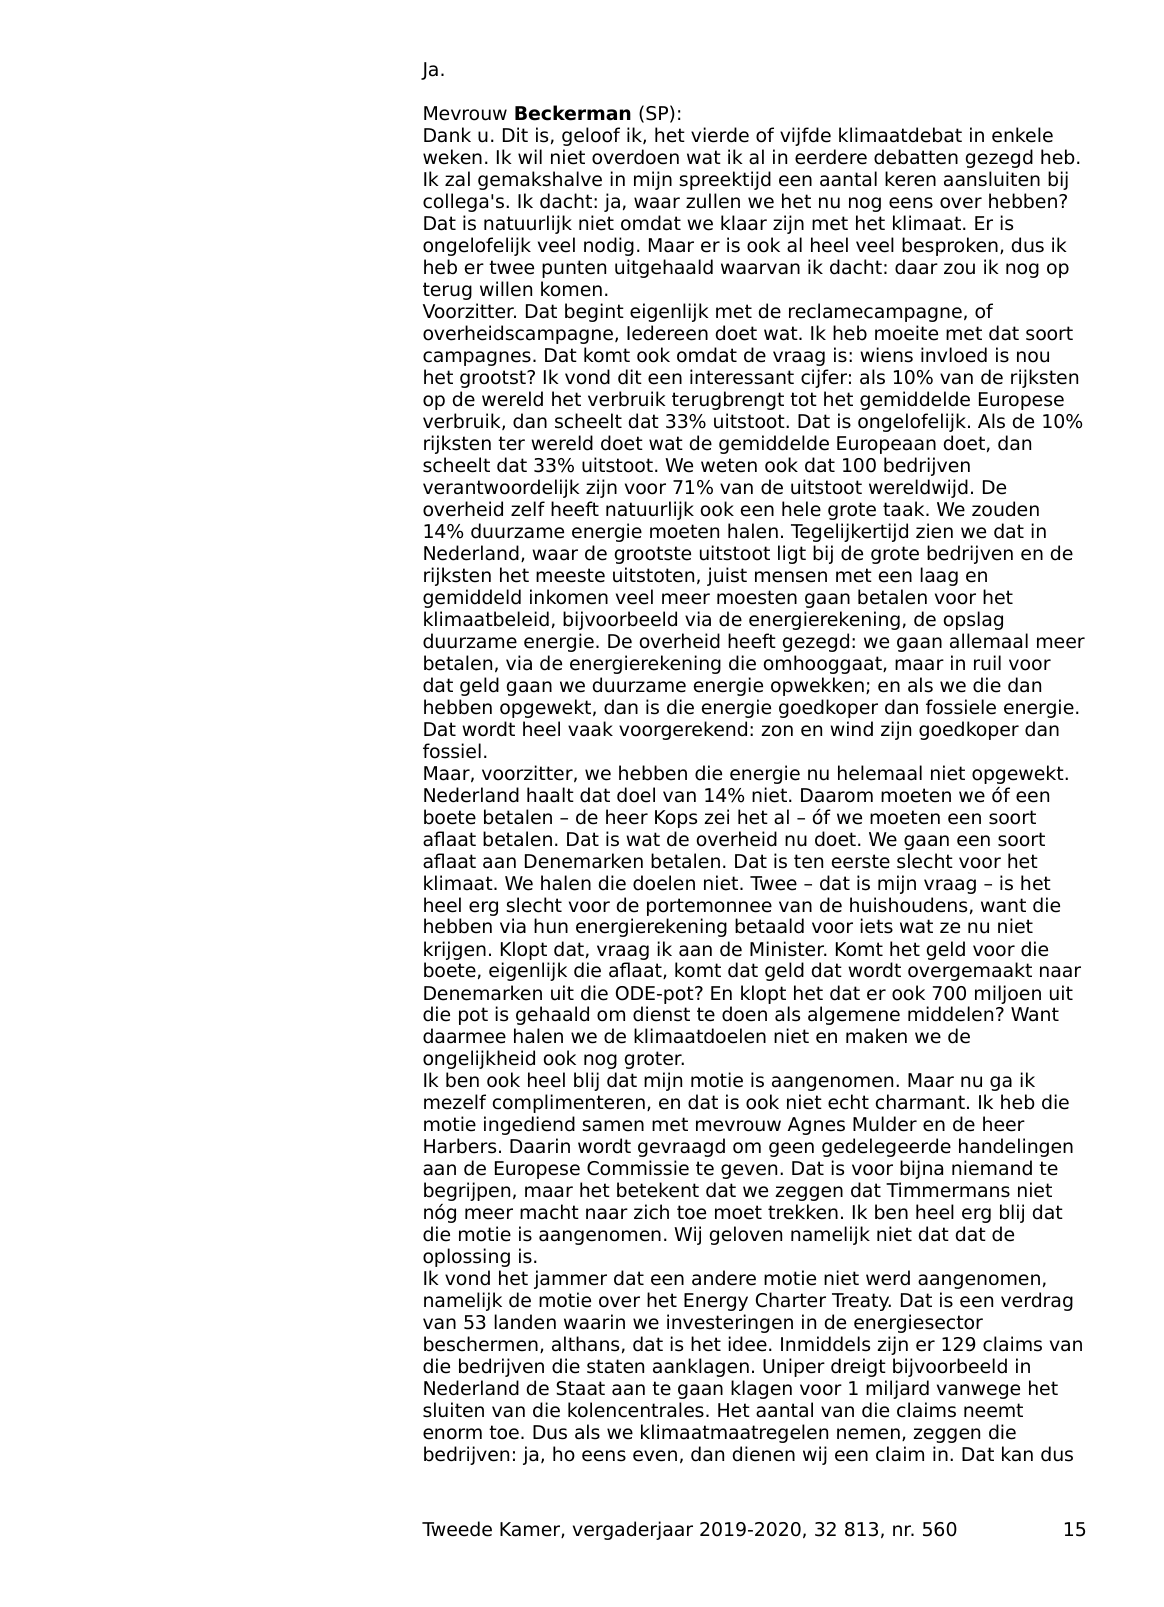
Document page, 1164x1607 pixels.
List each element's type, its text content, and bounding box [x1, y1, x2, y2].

text Dank u. Dit is, geloof ik, het vierde of vijfde klimaatdebat in enkele weken. Ik wil niet overdoen wat ik al in eerdere debatten gezegd heb. Ik zal gemakshalve in mijn spreektijd een aantal keren aansluiten bij collega's. Ik dacht: ja, waar zullen we het nu nog eens over hebben? Dat is natuurlijk niet omdat we klaar zijn met het klimaat. Er is ongelofelijk veel nodig. Maar er is ook al heel veel besproken, dus ik heb er twee punten uitgehaald waarvan ik dacht: daar zou ik nog op terug willen komen. [422, 125, 1087, 301]
text Maar, voorzitter, we hebben die energie nu helemaal niet opgewekt. Nederland haalt dat doel van 14% niet. Daarom moeten we óf een boete betalen – de heer Kops zei het al – óf we moeten een soort aflaat betalen. Dat is wat de overheid nu doet. We gaan een soort aflaat aan Denemarken betalen. Dat is ten eerste slecht voor het klimaat. We halen die doelen niet. Twee – dat is mijn vraag – is het heel erg slecht voor de portemonnee van de huishoudens, want die hebben via hun energierekening betaald voor iets wat ze nu niet krijgen. Klopt dat, vraag ik aan de Minister. Komt het geld voor die boete, eigenlijk die aflaat, komt dat geld dat wordt overgemaakt naar Denemarken uit die ODE-pot? En klopt het dat er ook 700 miljoen uit die pot is gehaald om dienst te doen als algemene middelen? Want daarmee halen we de klimaatdoelen niet en maken we de ongelijkheid ook nog groter. [422, 763, 1087, 1070]
text Ik vond het jammer dat een andere motie niet werd aangenomen, namelijk de motie over het Energy Charter Treaty. Dat is een verdrag van 53 landen waarin we investeringen in de energiesector beschermen, althans, dat is het idee. Inmiddels zijn er 129 claims van die bedrijven die staten aanklagen. Uniper dreigt bijvoorbeeld in Nederland de Staat aan te gaan klagen voor 1 miljard vanwege het sluiten van die kolencentrales. Het aantal van die claims neemt enorm toe. Dus als we klimaatmaatregelen nemen, zeggen die bedrijven: ja, ho eens even, dan dienen wij een claim in. Dat kan dus [422, 1268, 1087, 1466]
text Voorzitter. Dat begint eigenlijk met de reclamecampagne, of overheidscampagne, Iedereen doet wat. Ik heb moeite met dat soort campagnes. Dat komt ook omdat de vraag is: wiens invloed is nou het grootst? Ik vond dit een interessant cijfer: als 10% van de rijksten op de wereld het verbruik terugbrengt tot het gemiddelde Europese verbruik, dan scheelt dat 33% uitstoot. Dat is ongelofelijk. Als de 10% rijksten ter wereld doet wat de gemiddelde Europeaan doet, dan scheelt dat 33% uitstoot. We weten ook dat 100 bedrijven verantwoordelijk zijn voor 71% van de uitstoot wereldwijd. De overheid zelf heeft natuurlijk ook een hele grote taak. We zouden 14% duurzame energie moeten halen. Tegelijkertijd zien we dat in Nederland, waar de grootste uitstoot ligt bij de grote bedrijven en de rijksten het meeste uitstoten, juist mensen met een laag en gemiddeld inkomen veel meer moesten gaan betalen voor het klimaatbeleid, bijvoorbeeld via de energierekening, de opslag duurzame energie. De overheid heeft gezegd: we gaan allemaal meer betalen, via de energierekening die omhooggaat, maar in ruil voor dat geld gaan we duurzame energie opwekken; en als we die dan hebben opgewekt, dan is die energie goedkoper dan fossiele energie. Dat wordt heel vaak voorgerekend: zon en wind zijn goedkoper dan fossiel. [422, 301, 1087, 763]
text Mevrouw Beckerman (SP): [422, 103, 1087, 125]
text Ja. [422, 59, 1087, 81]
text Ik ben ook heel blij dat mijn motie is aangenomen. Maar nu ga ik mezelf complimenteren, en dat is ook niet echt charmant. Ik heb die motie ingediend samen met mevrouw Agnes Mulder en de heer Harbers. Daarin wordt gevraagd om geen gedelegeerde handelingen aan de Europese Commissie te geven. Dat is voor bijna niemand te begrijpen, maar het betekent dat we zeggen dat Timmermans niet nóg meer macht naar zich toe moet trekken. Ik ben heel erg blij dat die motie is aangenomen. Wij geloven namelijk niet dat dat de oplossing is. [422, 1070, 1087, 1268]
